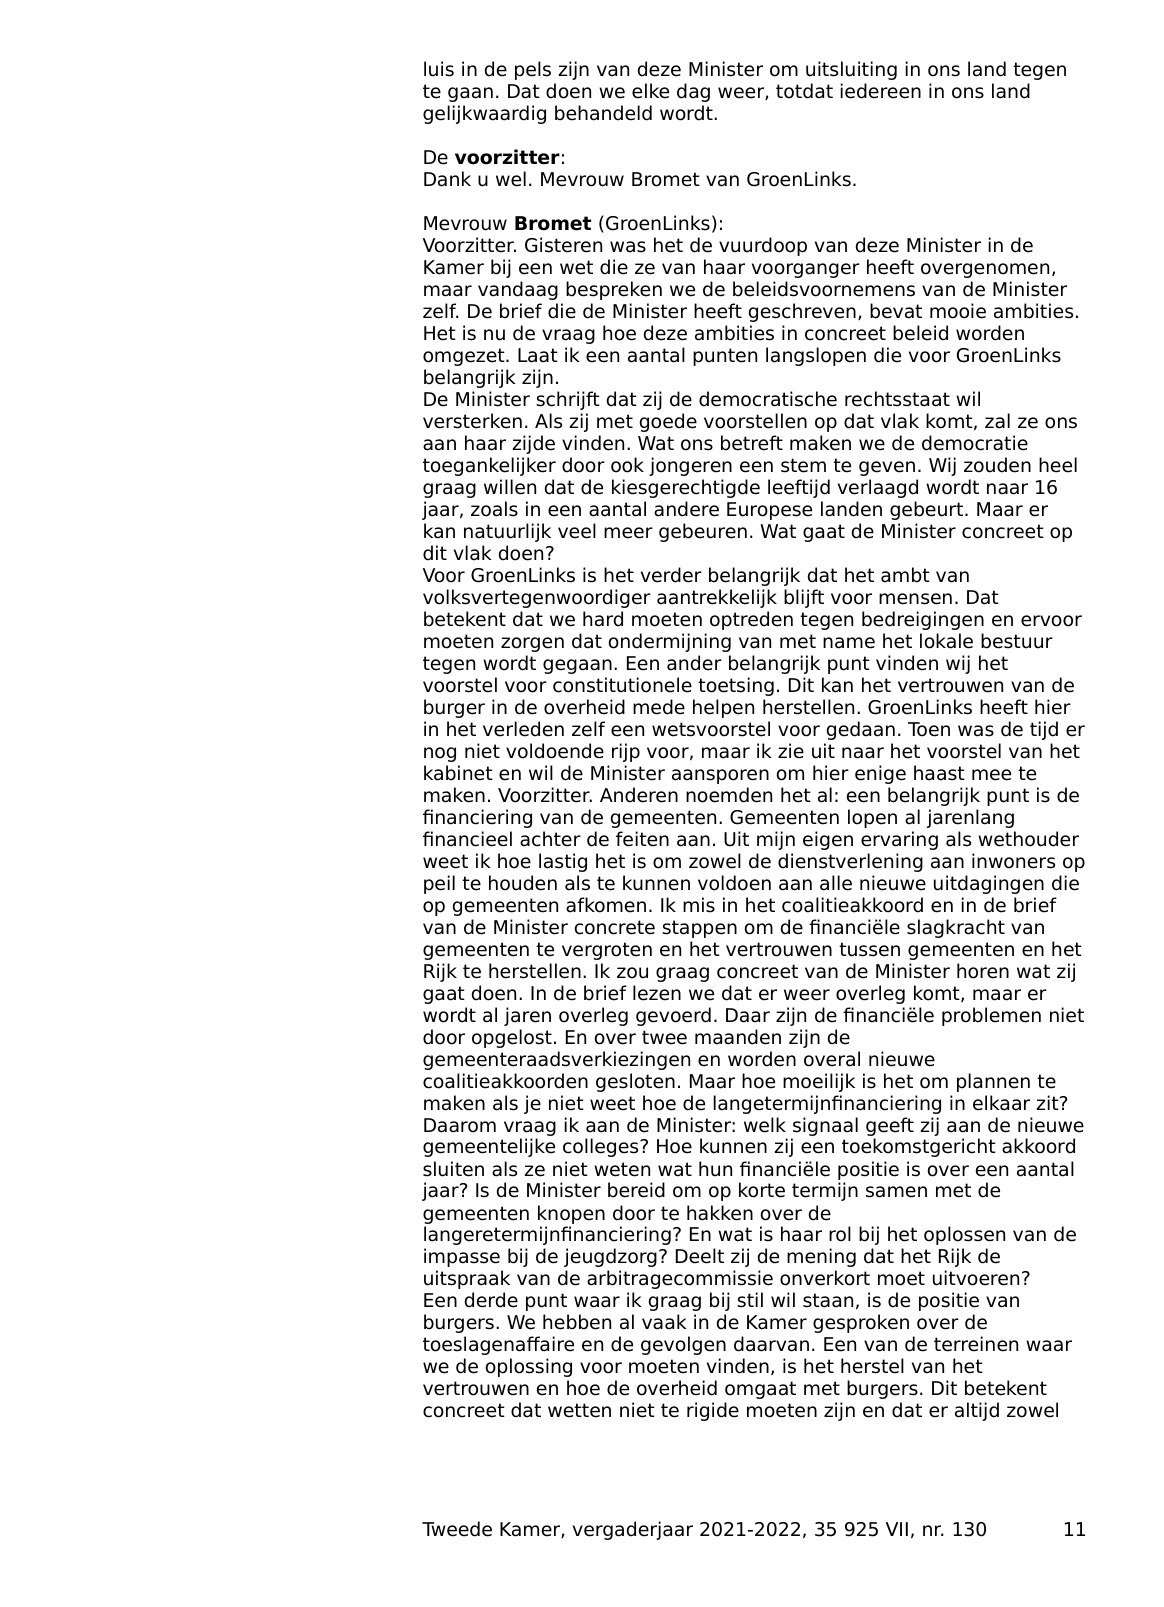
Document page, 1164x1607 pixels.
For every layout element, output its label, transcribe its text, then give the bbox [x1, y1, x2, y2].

text Mevrouw Bromet (GroenLinks): [422, 213, 1087, 235]
text Voor GroenLinks is het verder belangrijk dat het ambt van volksvertegenwoordiger aantrekkelijk blijft voor mensen. Dat betekent dat we hard moeten optreden tegen bedreigingen en ervoor moeten zorgen dat ondermijning van met name het lokale bestuur tegen wordt gegaan. Een ander belangrijk punt vinden wij het voorstel voor constitutionele toetsing. Dit kan het vertrouwen van de burger in de overheid mede helpen herstellen. GroenLinks heeft hier in het verleden zelf een wetsvoorstel voor gedaan. Toen was de tijd er nog niet voldoende rijp voor, maar ik zie uit naar het voorstel van het kabinet en wil de Minister aansporen om hier enige haast mee te maken. Voorzitter. Anderen noemden het al: een belangrijk punt is de financiering van de gemeenten. Gemeenten lopen al jarenlang financieel achter de feiten aan. Uit mijn eigen ervaring als wethouder weet ik hoe lastig het is om zowel de dienstverlening aan inwoners op peil te houden als te kunnen voldoen aan alle nieuwe uitdagingen die op gemeenten afkomen. Ik mis in het coalitieakkoord en in de brief van de Minister concrete stappen om de financiële slagkracht van gemeenten te vergroten en het vertrouwen tussen gemeenten en het Rijk te herstellen. Ik zou graag concreet van de Minister horen wat zij gaat doen. In de brief lezen we dat er weer overleg komt, maar er wordt al jaren overleg gevoerd. Daar zijn de financiële problemen niet door opgelost. En over twee maanden zijn de gemeenteraadsverkiezingen en worden overal nieuwe coalitieakkoorden gesloten. Maar hoe moeilijk is het om plannen te maken als je niet weet hoe de langetermijnfinanciering in elkaar zit? Daarom vraag ik aan de Minister: welk signaal geeft zij aan de nieuwe gemeentelijke colleges? Hoe kunnen zij een toekomstgericht akkoord sluiten als ze niet weten wat hun financiële positie is over een aantal jaar? Is de Minister bereid om op korte termijn samen met de gemeenten knopen door te hakken over de langeretermijnfinanciering? En wat is haar rol bij het oplossen van de impasse bij de jeugdzorg? Deelt zij de mening dat het Rijk de uitspraak van de arbitragecommissie onverkort moet uitvoeren? [422, 565, 1087, 1290]
text Een derde punt waar ik graag bij stil wil staan, is de positie van burgers. We hebben al vaak in de Kamer gesproken over de toeslagenaffaire en de gevolgen daarvan. Een van de terreinen waar we de oplossing voor moeten vinden, is het herstel van het vertrouwen en hoe de overheid omgaat met burgers. Dit betekent concreet dat wetten niet te rigide moeten zijn en dat er altijd zowel [422, 1290, 1087, 1422]
text luis in de pels zijn van deze Minister om uitsluiting in ons land tegen te gaan. Dat doen we elke dag weer, totdat iedereen in ons land gelijkwaardig behandeld wordt. [422, 59, 1087, 125]
text Dank u wel. Mevrouw Bromet van GroenLinks. [422, 169, 1087, 191]
text De Minister schrijft dat zij de democratische rechtsstaat wil versterken. Als zij met goede voorstellen op dat vlak komt, zal ze ons aan haar zijde vinden. Wat ons betreft maken we de democratie toegankelijker door ook jongeren een stem te geven. Wij zouden heel graag willen dat de kiesgerechtigde leeftijd verlaagd wordt naar 16 jaar, zoals in een aantal andere Europese landen gebeurt. Maar er kan natuurlijk veel meer gebeuren. Wat gaat de Minister concreet op dit vlak doen? [422, 389, 1087, 565]
text De voorzitter: [422, 147, 1087, 169]
text Voorzitter. Gisteren was het de vuurdoop van deze Minister in de Kamer bij een wet die ze van haar voorganger heeft overgenomen, maar vandaag bespreken we de beleidsvoornemens van de Minister zelf. De brief die de Minister heeft geschreven, bevat mooie ambities. Het is nu de vraag hoe deze ambities in concreet beleid worden omgezet. Laat ik een aantal punten langslopen die voor GroenLinks belangrijk zijn. [422, 235, 1087, 389]
